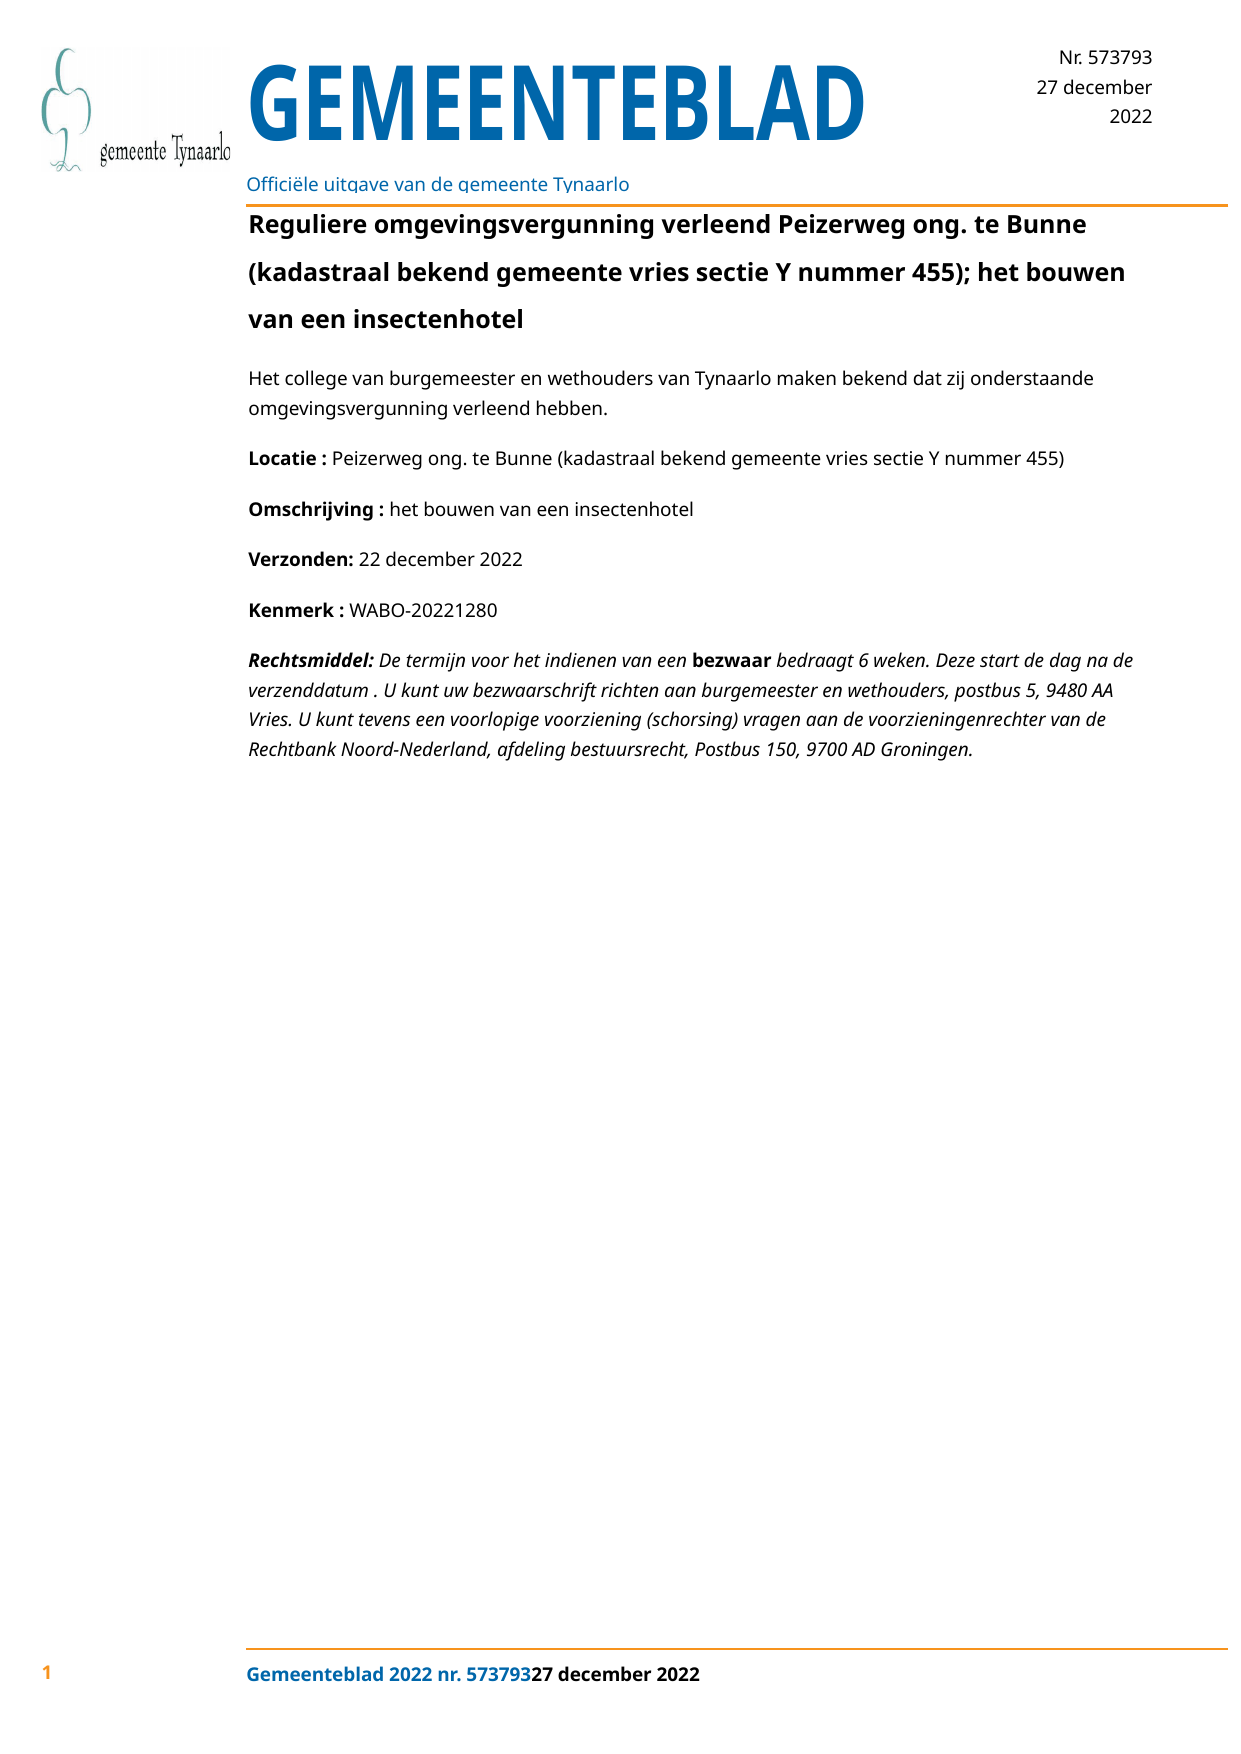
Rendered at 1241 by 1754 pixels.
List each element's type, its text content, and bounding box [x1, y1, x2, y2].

text Locatie : Peizerweg ong. te Bunne (kadastraal bekend gemeente vries sectie Y nummer 455) [248, 446, 1152, 471]
text Verzonden: 22 december 2022 [248, 546, 1152, 572]
text Rechtsmiddel: De termijn voor het indienen van een bezwaar bedraagt 6 weken. Deze start de dag na de verzenddatum . U kunt uw bezwaarschrift richten aan burgemeester en wethouders, postbus 5, 9480 AA Vries. U kunt tevens een voorlopige voorziening (schorsing) vragen aan de voorzieningenrechter van de Rechtbank Noord-Nederland, afdeling bestuursrecht, Postbus 150, 9700 AD Groningen. [248, 647, 1152, 762]
picture [41, 47, 231, 172]
text Kenmerk : WABO-20221280 [248, 597, 1152, 622]
text Het college van burgemeester en wethouders van Tynaarlo maken bekend dat zij onderstaande omgevingsvergunning verleend hebben. [248, 366, 1152, 421]
text Reguliere omgevingsvergunning verleend Peizerweg ong. te Bunne (kadastraal bekend gemeente vries sectie Y nummer 455); het bouwen van een insectenhotel [248, 207, 1152, 336]
text Omschrijving : het bouwen van een insectenhotel [248, 496, 1152, 522]
